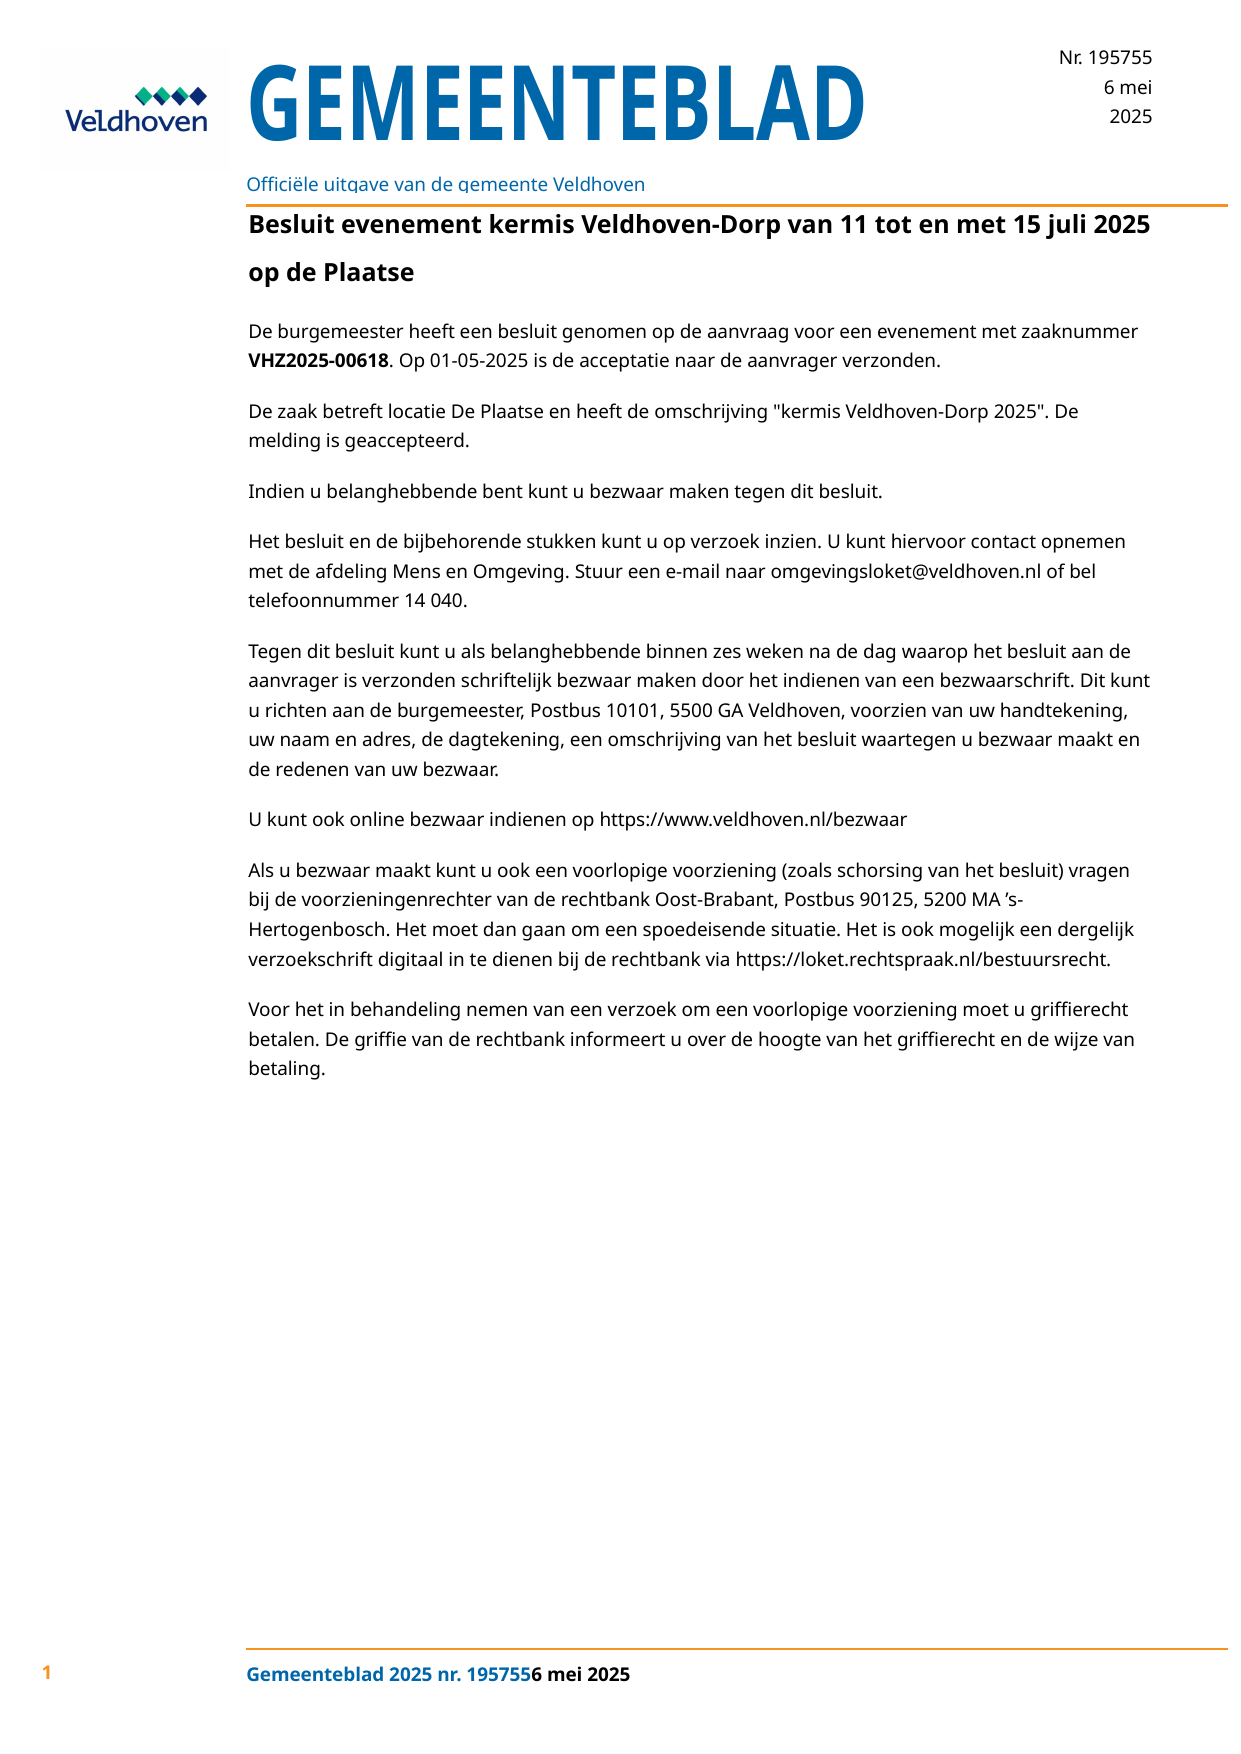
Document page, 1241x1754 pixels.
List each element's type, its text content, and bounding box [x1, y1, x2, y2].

text De burgemeester heeft een besluit genomen op de aanvraag voor een evenement met zaaknummer VHZ2025-00618. Op 01-05-2025 is de acceptatie naar de aanvrager verzonden. [248, 318, 1152, 373]
text Als u bezwaar maakt kunt u ook een voorlopige voorziening (zoals schorsing van het besluit) vragen bij de voorzieningenrechter van de rechtbank Oost-Brabant, Postbus 90125, 5200 MA ’s-Hertogenbosch. Het moet dan gaan om een spoedeisende situatie. Het is ook mogelijk een dergelijk verzoekschrift digitaal in te dienen bij de rechtbank via https://loket.rechtspraak.nl/bestuursrecht. [248, 857, 1152, 972]
text Het besluit en de bijbehorende stukken kunt u op verzoek inzien. U kunt hiervoor contact opnemen met de afdeling Mens en Omgeving. Stuur een e-mail naar omgevingsloket@veldhoven.nl of bel telefoonnummer 14 040. [248, 528, 1152, 613]
text Voor het in behandeling nemen van een verzoek om een voorlopige voorziening moet u griffierecht betalen. De griffie van de rechtbank informeert u over de hoogte van het griffierecht en de wijze van betaling. [248, 996, 1152, 1081]
text Indien u belanghebbende bent kunt u bezwaar maken tegen dit besluit. [248, 478, 1152, 504]
text De zaak betreft locatie De Plaatse en heeft de omschrijving "kermis Veldhoven-Dorp 2025". De melding is geaccepteerd. [248, 398, 1152, 453]
text U kunt ook online bezwaar indienen op https://www.veldhoven.nl/bezwaar [248, 807, 1152, 832]
picture [41, 47, 231, 172]
text Tegen dit besluit kunt u als belanghebbende binnen zes weken na de dag waarop het besluit aan de aanvrager is verzonden schriftelijk bezwaar maken door het indienen van een bezwaarschrift. Dit kunt u richten aan de burgemeester, Postbus 10101, 5500 GA Veldhoven, voorzien van uw handtekening, uw naam en adres, de dagtekening, een omschrijving van het besluit waartegen u bezwaar maakt en de redenen van uw bezwaar. [248, 638, 1152, 782]
text Besluit evenement kermis Veldhoven-Dorp van 11 tot en met 15 juli 2025 op de Plaatse [248, 207, 1152, 288]
